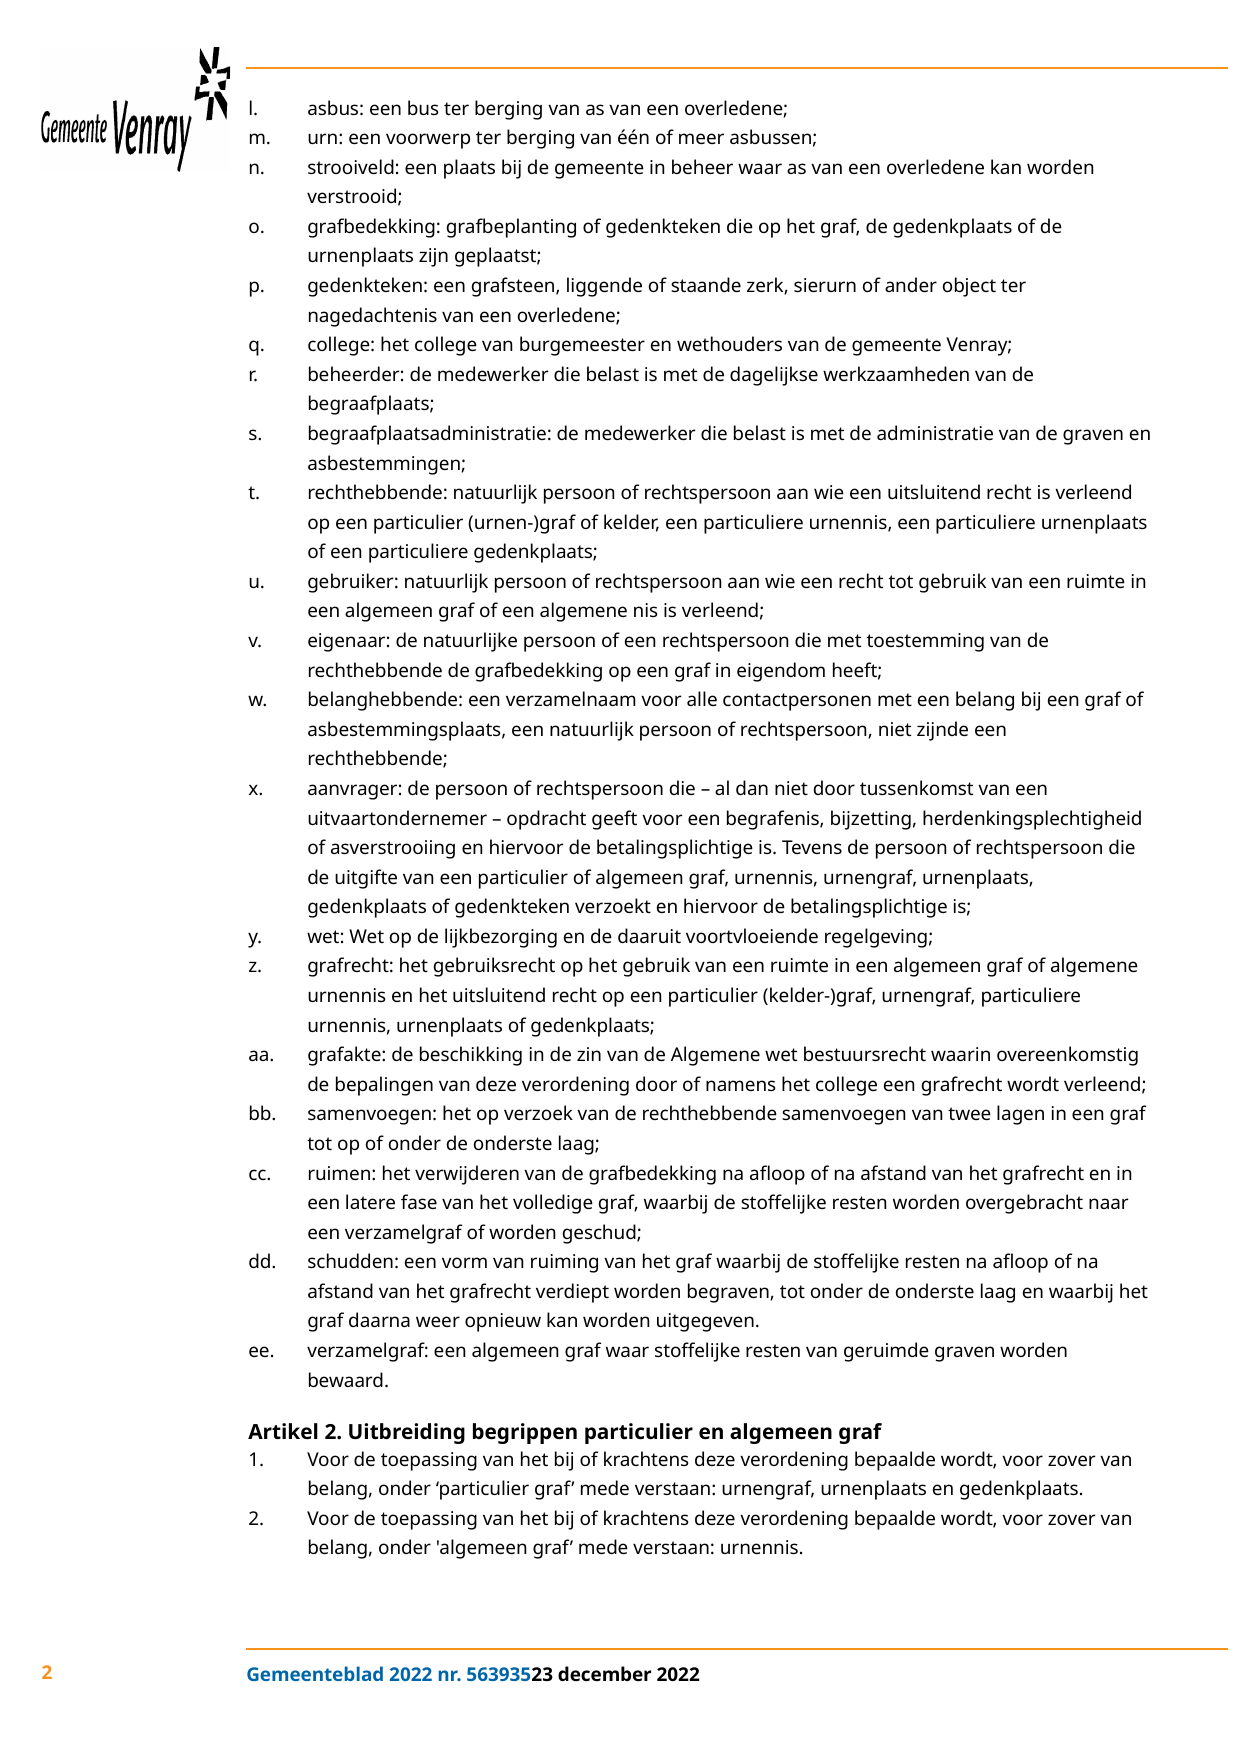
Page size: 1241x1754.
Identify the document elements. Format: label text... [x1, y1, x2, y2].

list Voor de toepassing van het bij of krachtens deze verordening bepaalde wordt, voor zover van belang, onder ‘particulier graf’ mede verstaan: urnengraf, urnenplaats en gedenkplaats. [248, 1446, 1152, 1501]
list belanghebbende: een verzamelnaam voor alle contactpersonen met een belang bij een graf of asbestemmingsplaats, een natuurlijk persoon of rechtspersoon, niet zijnde een rechthebbende; [248, 686, 1152, 771]
list schudden: een vorm van ruiming van het graf waarbij de stoffelijke resten na afloop of na afstand van het grafrecht verdiept worden begraven, tot onder de onderste laag en waarbij het graf daarna weer opnieuw kan worden uitgegeven. [248, 1248, 1152, 1333]
list grafbedekking: grafbeplanting of gedenkteken die op het graf, de gedenkplaats of de urnenplaats zijn geplaatst; [248, 213, 1152, 268]
picture [41, 47, 231, 172]
list asbus: een bus ter berging van as van een overledene; [248, 95, 1152, 121]
list eigenaar: de natuurlijke persoon of een rechtspersoon die met toestemming van de rechthebbende de grafbedekking op een graf in eigendom heeft; [248, 627, 1152, 683]
text Artikel 2. Uitbreiding begrippen particulier en algemeen graf [248, 1417, 1152, 1446]
list samenvoegen: het op verzoek van de rechthebbende samenvoegen van twee lagen in een graf tot op of onder de onderste laag; [248, 1101, 1152, 1156]
list rechthebbende: natuurlijk persoon of rechtspersoon aan wie een uitsluitend recht is verleend op een particulier (urnen-)graf of kelder, een particuliere urnennis, een particuliere urnenplaats of een particuliere gedenkplaats; [248, 479, 1152, 564]
list gebruiker: natuurlijk persoon of rechtspersoon aan wie een recht tot gebruik van een ruimte in een algemeen graf of een algemene nis is verleend; [248, 568, 1152, 623]
list verzamelgraf: een algemeen graf waar stoffelijke resten van geruimde graven worden bewaard. [248, 1337, 1152, 1393]
list college: het college van burgemeester en wethouders van de gemeente Venray; [248, 331, 1152, 357]
list Voor de toepassing van het bij of krachtens deze verordening bepaalde wordt, voor zover van belang, onder 'algemeen graf’ mede verstaan: urnennis. [248, 1505, 1152, 1560]
list begraafplaatsadministratie: de medewerker die belast is met de administratie van de graven en asbestemmingen; [248, 420, 1152, 476]
list urn: een voorwerp ter berging van één of meer asbussen; [248, 124, 1152, 150]
list grafakte: de beschikking in de zin van de Algemene wet bestuursrecht waarin overeenkomstig de bepalingen van deze verordening door of namens het college een grafrecht wordt verleend; [248, 1041, 1152, 1097]
list gedenkteken: een grafsteen, liggende of staande zerk, sierurn of ander object ter nagedachtenis van een overledene; [248, 272, 1152, 328]
list wet: Wet op de lijkbezorging en de daaruit voortvloeiende regelgeving; [248, 923, 1152, 949]
list ruimen: het verwijderen van de grafbedekking na afloop of na afstand van het grafrecht en in een latere fase van het volledige graf, waarbij de stoffelijke resten worden overgebracht naar een verzamelgraf of worden geschud; [248, 1160, 1152, 1245]
list grafrecht: het gebruiksrecht op het gebruik van een ruimte in een algemeen graf of algemene urnennis en het uitsluitend recht op een particulier (kelder-)graf, urnengraf, particuliere urnennis, urnenplaats of gedenkplaats; [248, 953, 1152, 1038]
list strooiveld: een plaats bij de gemeente in beheer waar as van een overledene kan worden verstrooid; [248, 154, 1152, 209]
list aanvrager: de persoon of rechtspersoon die – al dan niet door tussenkomst van een uitvaartondernemer – opdracht geeft voor een begrafenis, bijzetting, herdenkingsplechtigheid of asverstrooiing en hiervoor de betalingsplichtige is. Tevens de persoon of rechtspersoon die de uitgifte van een particulier of algemeen graf, urnennis, urnengraf, urnenplaats, gedenkplaats of gedenkteken verzoekt en hiervoor de betalingsplichtige is; [248, 775, 1152, 919]
list beheerder: de medewerker die belast is met de dagelijkse werkzaamheden van de begraafplaats; [248, 361, 1152, 416]
